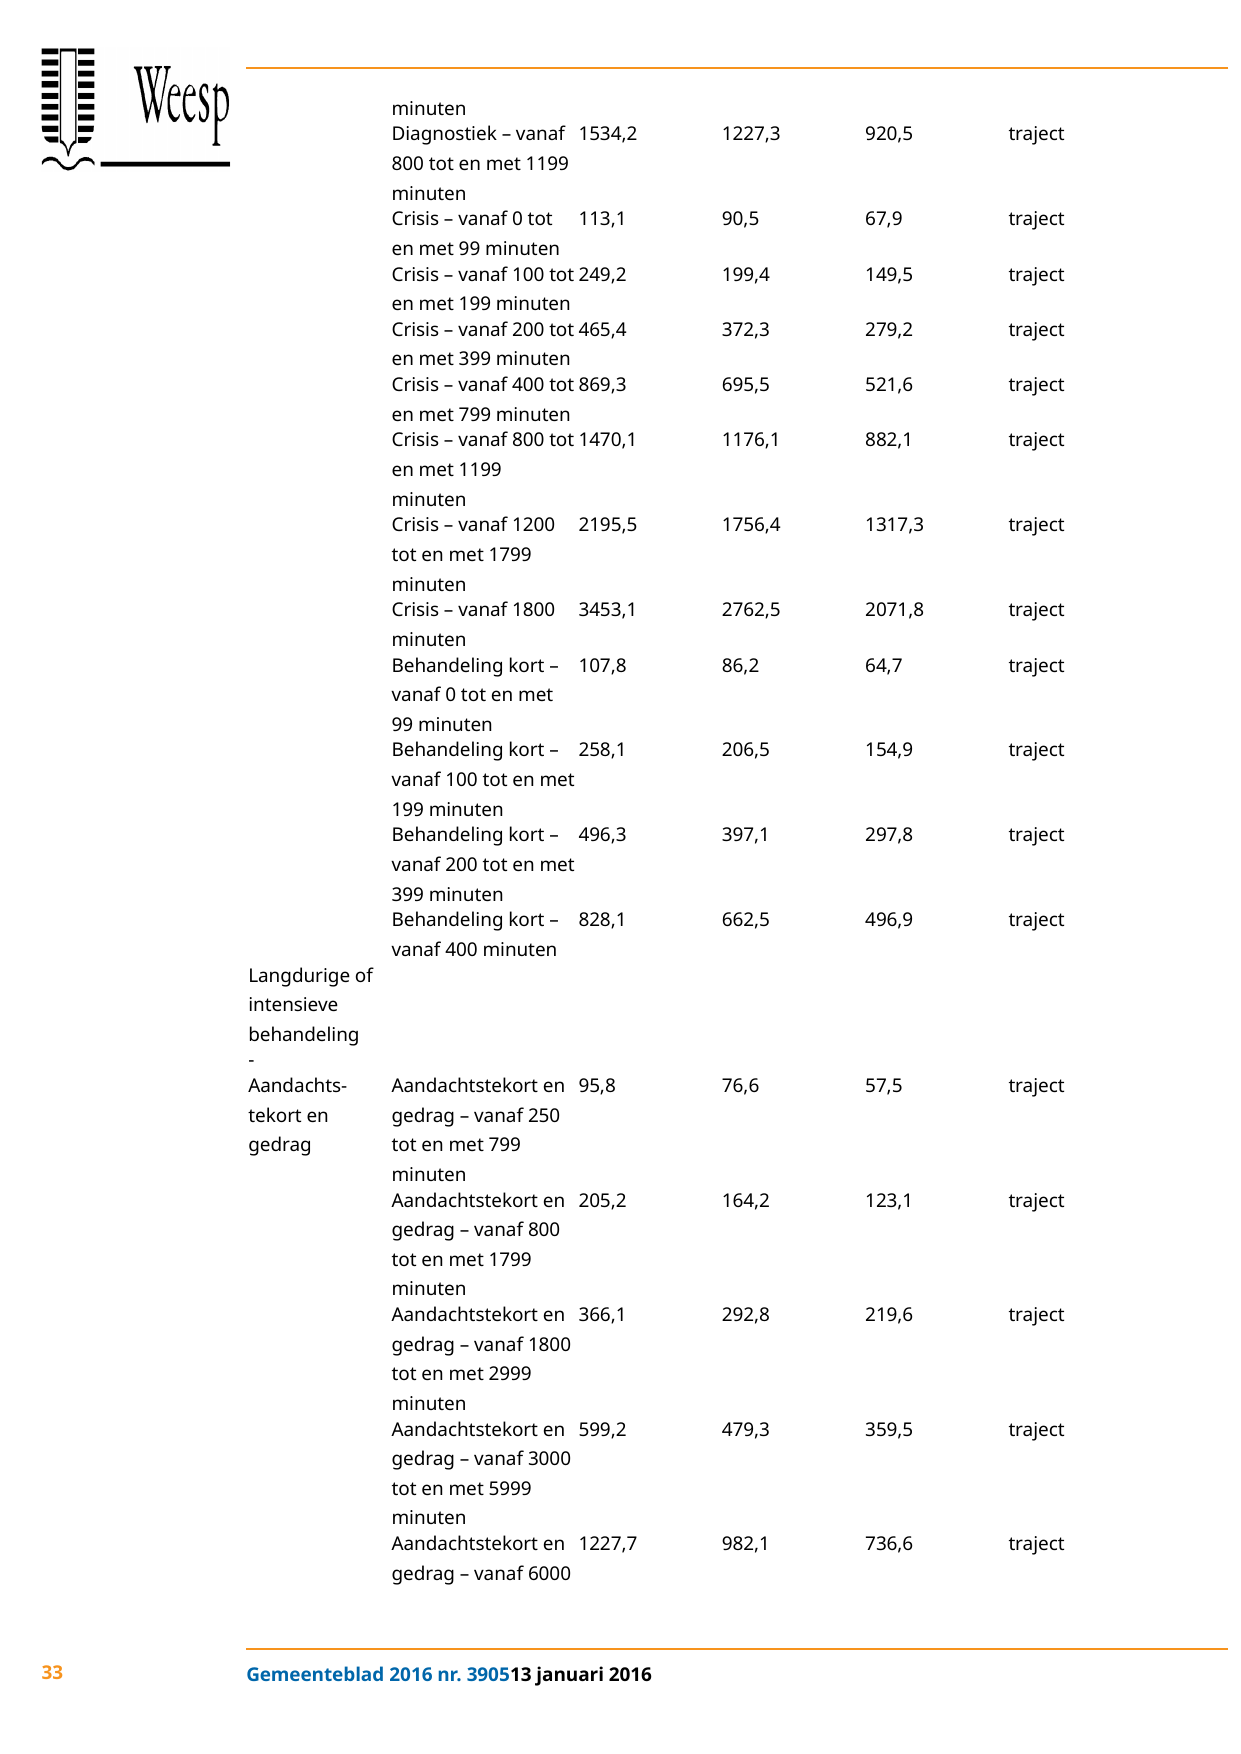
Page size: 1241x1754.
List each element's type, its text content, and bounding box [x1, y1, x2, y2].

table_cell 90,5 [722, 205, 865, 261]
table_cell traject [1008, 906, 1152, 962]
table_cell [248, 121, 391, 205]
table_cell 206,5 [722, 737, 865, 822]
table_cell 3453,1 [578, 596, 722, 652]
table_cell [722, 1047, 865, 1072]
table_cell 1227,7 [578, 1530, 722, 1586]
table_cell Crisis – vanaf 800 tot en met 1199 minuten [391, 427, 578, 512]
table_cell [248, 1416, 391, 1530]
table_cell Aandachtstekort en gedrag – vanaf 6000 [391, 1530, 578, 1586]
table_cell 1317,3 [865, 512, 1008, 596]
table_cell [391, 1047, 578, 1072]
table_cell 76,6 [722, 1073, 865, 1187]
table_cell Aandachtstekort en gedrag – vanaf 1800 tot en met 2999 minuten [391, 1301, 578, 1416]
table_cell Crisis – vanaf 100 tot en met 199 minuten [391, 261, 578, 316]
table_cell [722, 95, 865, 121]
table_cell [865, 95, 1008, 121]
table_cell [578, 962, 722, 1047]
table_cell 1470,1 [578, 427, 722, 512]
table_cell Behandeling kort – vanaf 0 tot en met 99 minuten [391, 652, 578, 737]
table_cell [248, 822, 391, 906]
table_cell 249,2 [578, 261, 722, 316]
table_cell 920,5 [865, 121, 1008, 205]
table_cell traject [1008, 1187, 1152, 1301]
table_cell [865, 962, 1008, 1047]
table_cell 292,8 [722, 1301, 865, 1416]
table_cell 279,2 [865, 316, 1008, 371]
table_cell [248, 652, 391, 737]
table_cell 1176,1 [722, 427, 865, 512]
table_cell traject [1008, 737, 1152, 822]
table_cell [722, 962, 865, 1047]
table_cell 2071,8 [865, 596, 1008, 652]
picture [41, 47, 231, 172]
table_cell [248, 1187, 391, 1301]
table_cell 123,1 [865, 1187, 1008, 1301]
table_cell Behandeling kort – vanaf 400 minuten [391, 906, 578, 962]
table_cell 828,1 [578, 906, 722, 962]
table_cell Crisis – vanaf 1200 tot en met 1799 minuten [391, 512, 578, 596]
table_cell Crisis – vanaf 1800 minuten [391, 596, 578, 652]
table_cell 521,6 [865, 371, 1008, 427]
table_cell traject [1008, 1301, 1152, 1416]
table_cell 107,8 [578, 652, 722, 737]
table_cell 113,1 [578, 205, 722, 261]
table_cell traject [1008, 261, 1152, 316]
table_cell [248, 316, 391, 371]
table_cell [248, 737, 391, 822]
table_cell 869,3 [578, 371, 722, 427]
table_cell 982,1 [722, 1530, 865, 1586]
table_cell 205,2 [578, 1187, 722, 1301]
table_cell 366,1 [578, 1301, 722, 1416]
table_cell Aandachts-tekort en gedrag [248, 1073, 391, 1187]
table_cell [391, 962, 578, 1047]
table_cell traject [1008, 427, 1152, 512]
table_cell 149,5 [865, 261, 1008, 316]
table_cell [1008, 1047, 1152, 1072]
table_cell 465,4 [578, 316, 722, 371]
table_cell 86,2 [722, 652, 865, 737]
table_cell 372,3 [722, 316, 865, 371]
table_cell Aandachtstekort en gedrag – vanaf 250 tot en met 799 minuten [391, 1073, 578, 1187]
table_cell Behandeling kort – vanaf 200 tot en met 399 minuten [391, 822, 578, 906]
table_cell [578, 95, 722, 121]
table_cell Diagnostiek – vanaf 800 tot en met 1199 minuten [391, 121, 578, 205]
table_cell Aandachtstekort en gedrag – vanaf 800 tot en met 1799 minuten [391, 1187, 578, 1301]
table_cell Crisis – vanaf 400 tot en met 799 minuten [391, 371, 578, 427]
table_cell traject [1008, 652, 1152, 737]
table_cell minuten [391, 95, 578, 121]
table_cell [578, 1047, 722, 1072]
table_cell traject [1008, 371, 1152, 427]
table_cell 1756,4 [722, 512, 865, 596]
table_cell traject [1008, 1530, 1152, 1586]
table_cell 297,8 [865, 822, 1008, 906]
table_cell 154,9 [865, 737, 1008, 822]
table_cell Behandeling kort – vanaf 100 tot en met 199 minuten [391, 737, 578, 822]
table_cell [1008, 962, 1152, 1047]
table_cell [1008, 95, 1152, 121]
table_cell Langdurige of intensieve behandeling [248, 962, 391, 1047]
table_cell Crisis – vanaf 200 tot en met 399 minuten [391, 316, 578, 371]
table_cell 258,1 [578, 737, 722, 822]
table_cell [248, 95, 391, 121]
table_cell 736,6 [865, 1530, 1008, 1586]
table_cell 479,3 [722, 1416, 865, 1530]
table_cell 67,9 [865, 205, 1008, 261]
table_cell traject [1008, 205, 1152, 261]
table_cell 662,5 [722, 906, 865, 962]
table_cell 95,8 [578, 1073, 722, 1187]
table_cell 219,6 [865, 1301, 1008, 1416]
table_cell 2762,5 [722, 596, 865, 652]
table_cell traject [1008, 596, 1152, 652]
table_cell [248, 261, 391, 316]
table_cell Aandachtstekort en gedrag – vanaf 3000 tot en met 5999 minuten [391, 1416, 578, 1530]
table_cell 695,5 [722, 371, 865, 427]
table_cell [248, 427, 391, 512]
table_cell [248, 512, 391, 596]
table_cell traject [1008, 316, 1152, 371]
table_cell 599,2 [578, 1416, 722, 1530]
table_cell [865, 1047, 1008, 1072]
table_cell [248, 1301, 391, 1416]
table_cell 2195,5 [578, 512, 722, 596]
table_cell 496,3 [578, 822, 722, 906]
table_cell 1227,3 [722, 121, 865, 205]
table_cell 1534,2 [578, 121, 722, 205]
table_cell 64,7 [865, 652, 1008, 737]
table_cell 397,1 [722, 822, 865, 906]
table_cell traject [1008, 121, 1152, 205]
table_cell 57,5 [865, 1073, 1008, 1187]
table_cell 882,1 [865, 427, 1008, 512]
table_cell traject [1008, 1073, 1152, 1187]
table_cell [248, 371, 391, 427]
table_cell [248, 205, 391, 261]
table_cell 496,9 [865, 906, 1008, 962]
table_cell traject [1008, 512, 1152, 596]
table_cell 199,4 [722, 261, 865, 316]
table_cell [248, 596, 391, 652]
table_cell Crisis – vanaf 0 tot en met 99 minuten [391, 205, 578, 261]
table_cell 164,2 [722, 1187, 865, 1301]
table_cell - [248, 1047, 391, 1072]
table_cell [248, 906, 391, 962]
table_cell traject [1008, 1416, 1152, 1530]
table_cell traject [1008, 822, 1152, 906]
table_cell 359,5 [865, 1416, 1008, 1530]
table_cell [248, 1530, 391, 1586]
